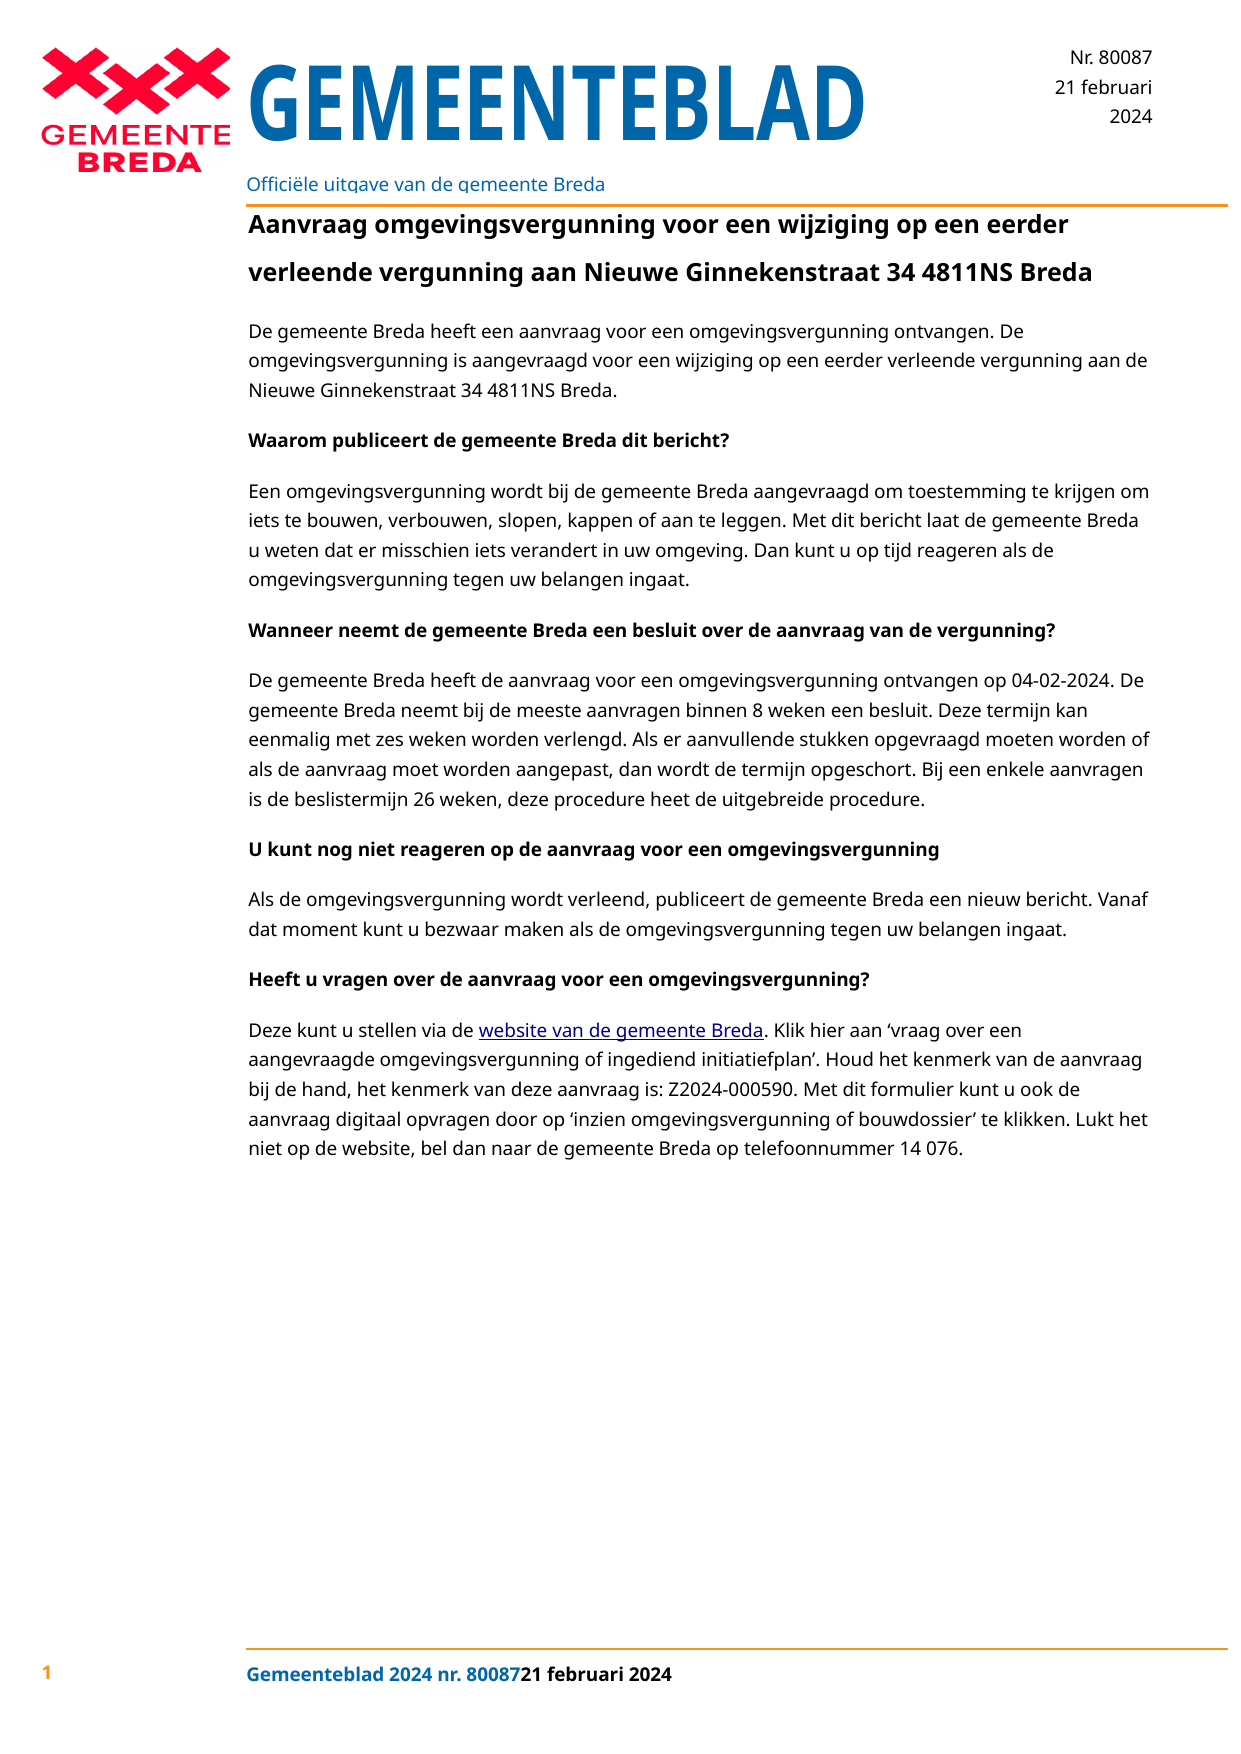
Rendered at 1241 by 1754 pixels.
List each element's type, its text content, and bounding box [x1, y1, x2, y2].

text U kunt nog niet reageren op de aanvraag voor een omgevingsvergunning [248, 836, 1152, 862]
text Aanvraag omgevingsvergunning voor een wijziging op een eerder verleende vergunning aan Nieuwe Ginnekenstraat 34 4811NS Breda [248, 207, 1152, 288]
text De gemeente Breda heeft een aanvraag voor een omgevingsvergunning ontvangen. De omgevingsvergunning is aangevraagd voor een wijziging op een eerder verleende vergunning aan de Nieuwe Ginnekenstraat 34 4811NS Breda. [248, 318, 1152, 403]
text Waarom publiceert de gemeente Breda dit bericht? [248, 427, 1152, 453]
text Heeft u vragen over de aanvraag voor een omgevingsvergunning? [248, 967, 1152, 992]
text Als de omgevingsvergunning wordt verleend, publiceert de gemeente Breda een nieuw bericht. Vanaf dat moment kunt u bezwaar maken als de omgevingsvergunning tegen uw belangen ingaat. [248, 887, 1152, 942]
text Een omgevingsvergunning wordt bij de gemeente Breda aangevraagd om toestemming te krijgen om iets te bouwen, verbouwen, slopen, kappen of aan te leggen. Met dit bericht laat de gemeente Breda u weten dat er misschien iets verandert in uw omgeving. Dan kunt u op tijd reageren als de omgevingsvergunning tegen uw belangen ingaat. [248, 478, 1152, 592]
picture [41, 47, 231, 172]
text Deze kunt u stellen via de website van de gemeente Breda. Klik hier aan ‘vraag over een aangevraagde omgevingsvergunning of ingediend initiatiefplan’. Houd het kenmerk van de aanvraag bij de hand, het kenmerk van deze aanvraag is: Z2024-000590. Met dit formulier kunt u ook de aanvraag digitaal opvragen door op ‘inzien omgevingsvergunning of bouwdossier’ te klikken. Lukt het niet op de website, bel dan naar de gemeente Breda op telefoonnummer 14 076. [248, 1017, 1152, 1161]
text De gemeente Breda heeft de aanvraag voor een omgevingsvergunning ontvangen op 04-02-2024. De gemeente Breda neemt bij de meeste aanvragen binnen 8 weken een besluit. Deze termijn kan eenmalig met zes weken worden verlengd. Als er aanvullende stukken opgevraagd moeten worden of als de aanvraag moet worden aangepast, dan wordt de termijn opgeschort. Bij een enkele aanvragen is de beslistermijn 26 weken, deze procedure heet de uitgebreide procedure. [248, 667, 1152, 812]
text Wanneer neemt de gemeente Breda een besluit over de aanvraag van de vergunning? [248, 617, 1152, 643]
